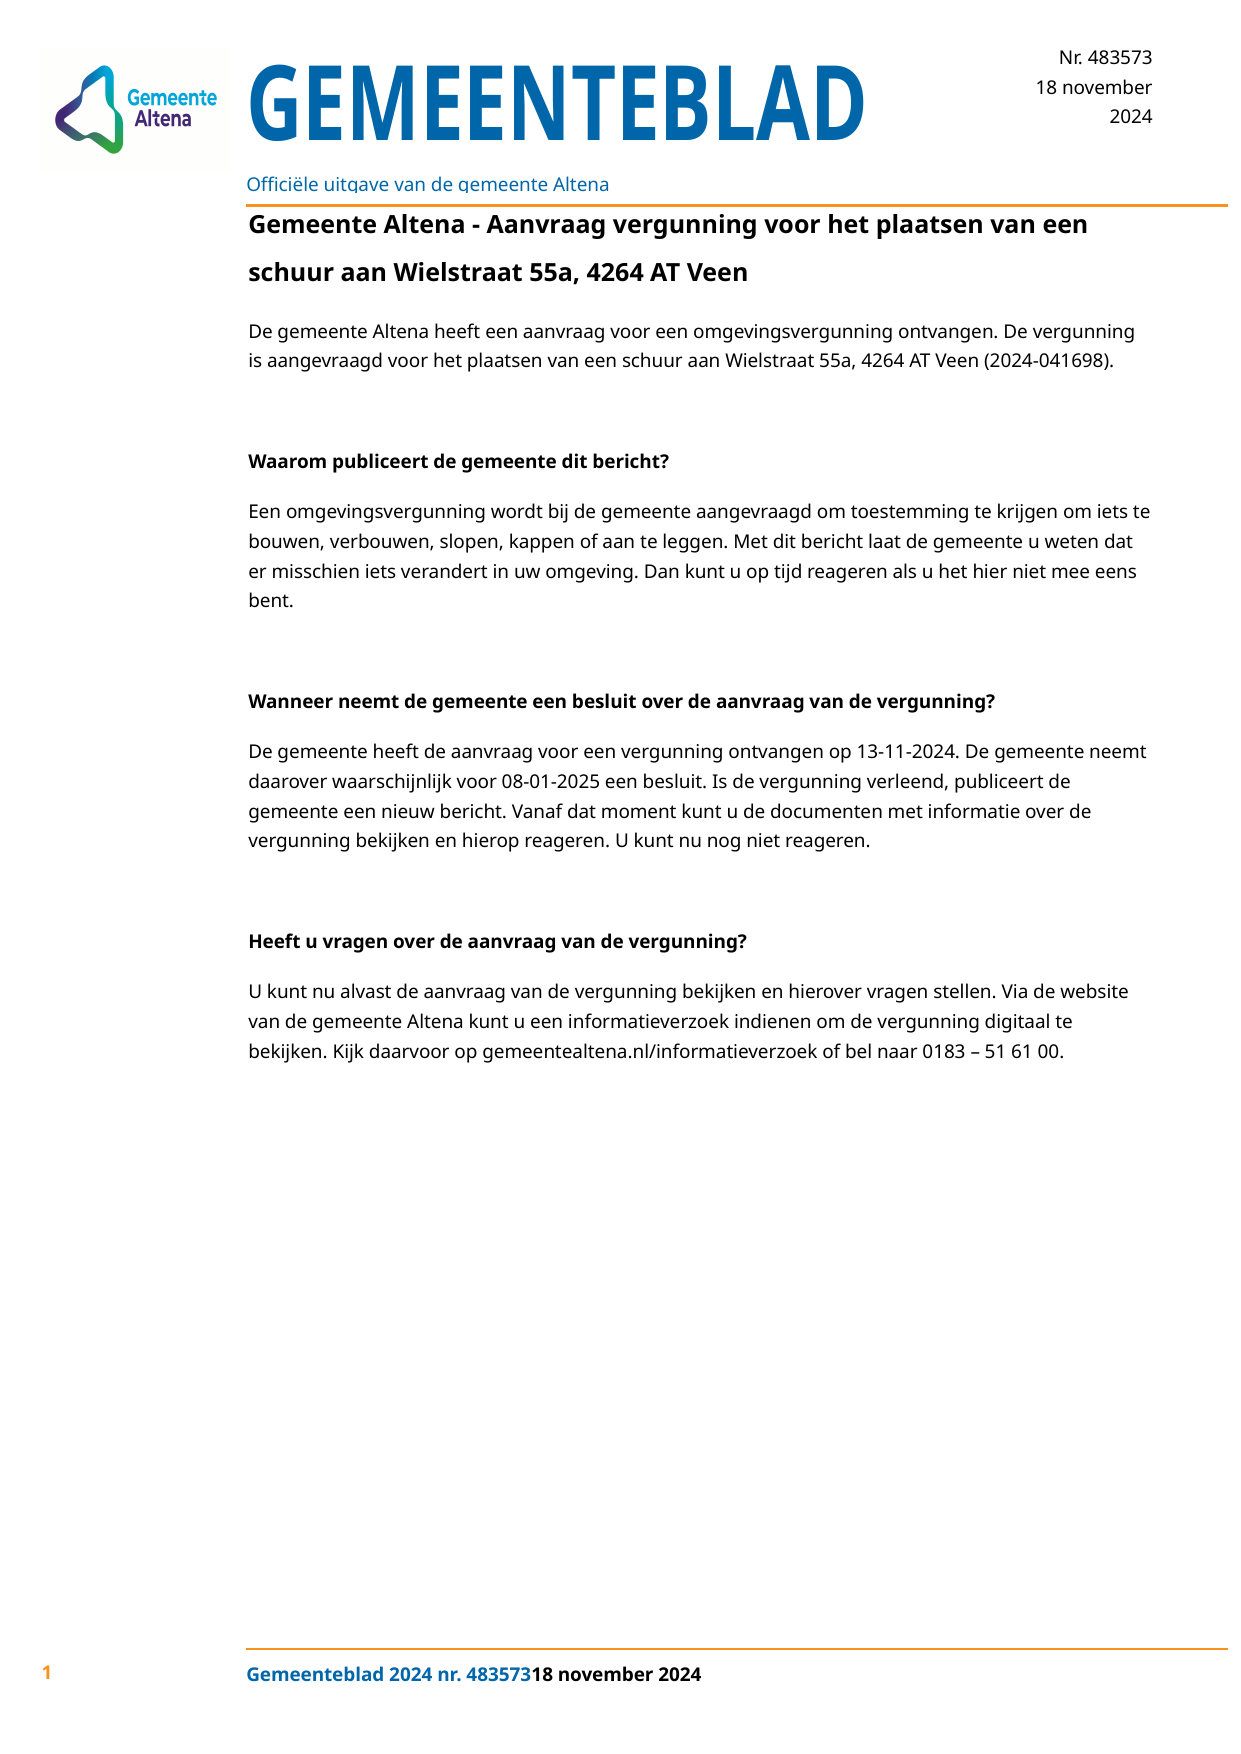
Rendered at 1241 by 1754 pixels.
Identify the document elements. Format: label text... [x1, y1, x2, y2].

text Heeft u vragen over de aanvraag van de vergunning? [248, 928, 1152, 954]
text Waarom publiceert de gemeente dit bericht? [248, 448, 1152, 474]
text Gemeente Altena - Aanvraag vergunning voor het plaatsen van een schuur aan Wielstraat 55a, 4264 AT Veen [248, 207, 1152, 288]
text De gemeente Altena heeft een aanvraag voor een omgevingsvergunning ontvangen. De vergunning is aangevraagd voor het plaatsen van een schuur aan Wielstraat 55a, 4264 AT Veen (2024-041698). [248, 318, 1152, 373]
text Een omgevingsvergunning wordt bij de gemeente aangevraagd om toestemming te krijgen om iets te bouwen, verbouwen, slopen, kappen of aan te leggen. Met dit bericht laat de gemeente u weten dat er misschien iets verandert in uw omgeving. Dan kunt u op tijd reageren als u het hier niet mee eens bent. [248, 499, 1152, 613]
text U kunt nu alvast de aanvraag van de vergunning bekijken en hierover vragen stellen. Via de website van de gemeente Altena kunt u een informatieverzoek indienen om de vergunning digitaal te bekijken. Kijk daarvoor op gemeentealtena.nl/informatieverzoek of bel naar 0183 – 51 61 00. [248, 979, 1152, 1064]
picture [41, 47, 231, 172]
text Wanneer neemt de gemeente een besluit over de aanvraag van de vergunning? [248, 688, 1152, 714]
text De gemeente heeft de aanvraag voor een vergunning ontvangen op 13-11-2024. De gemeente neemt daarover waarschijnlijk voor 08-01-2025 een besluit. Is de vergunning verleend, publiceert de gemeente een nieuw bericht. Vanaf dat moment kunt u de documenten met informatie over de vergunning bekijken en hierop reageren. U kunt nu nog niet reageren. [248, 739, 1152, 853]
